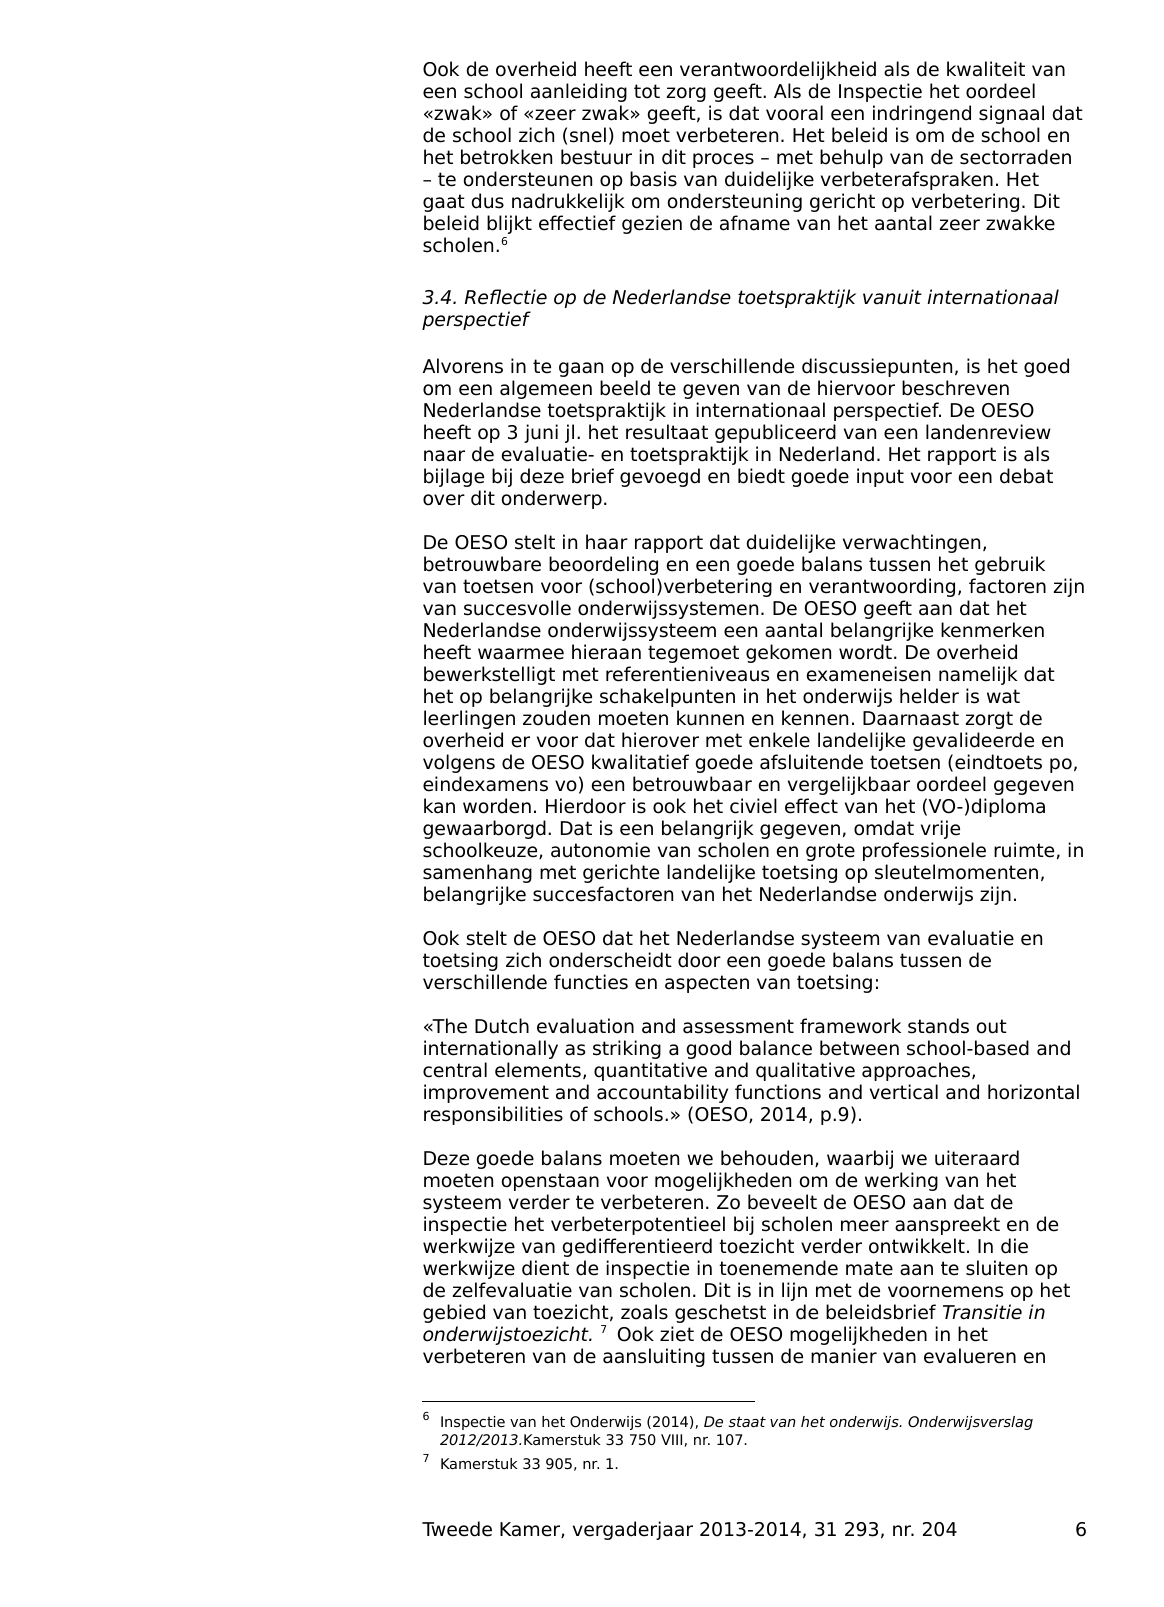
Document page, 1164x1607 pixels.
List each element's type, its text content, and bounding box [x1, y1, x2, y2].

text Alvorens in te gaan op de verschillende discussiepunten, is het goed om een algemeen beeld te geven van de hiervoor beschreven Nederlandse toetspraktijk in internationaal perspectief. De OESO heeft op 3 juni jl. het resultaat gepubliceerd van een landenreview naar de evaluatie- en toetspraktijk in Nederland. Het rapport is als bijlage bij deze brief gevoegd en biedt goede input voor een debat over dit onderwerp. [422, 356, 1087, 510]
text Ook stelt de OESO dat het Nederlandse systeem van evaluatie en toetsing zich onderscheidt door een goede balans tussen de verschillende functies en aspecten van toetsing: [422, 928, 1087, 994]
subtitle 3.4. Reflectie op de Nederlandse toetspraktijk vanuit internationaal perspectief [422, 287, 1087, 331]
text De OESO stelt in haar rapport dat duidelijke verwachtingen, betrouwbare beoordeling en een goede balans tussen het gebruik van toetsen voor (school)verbetering en verantwoording, factoren zijn van succesvolle onderwijssystemen. De OESO geeft aan dat het Nederlandse onderwijssysteem een aantal belangrijke kenmerken heeft waarmee hieraan tegemoet gekomen wordt. De overheid bewerkstelligt met referentieniveaus en exameneisen namelijk dat het op belangrijke schakelpunten in het onderwijs helder is wat leerlingen zouden moeten kunnen en kennen. Daarnaast zorgt de overheid er voor dat hierover met enkele landelijke gevalideerde en volgens de OESO kwalitatief goede afsluitende toetsen (eindtoets po, eindexamens vo) een betrouwbaar en vergelijkbaar oordeel gegeven kan worden. Hierdoor is ook het civiel effect van het (VO-)diploma gewaarborgd. Dat is een belangrijk gegeven, omdat vrije schoolkeuze, autonomie van scholen en grote professionele ruimte, in samenhang met gerichte landelijke toetsing op sleutelmomenten, belangrijke succesfactoren van het Nederlandse onderwijs zijn. [422, 532, 1087, 906]
text Ook de overheid heeft een verantwoordelijkheid als de kwaliteit van een school aanleiding tot zorg geeft. Als de Inspectie het oordeel «zwak» of «zeer zwak» geeft, is dat vooral een indringend signaal dat de school zich (snel) moet verbeteren. Het beleid is om de school en het betrokken bestuur in dit proces – met behulp van de sectorraden – te ondersteunen op basis van duidelijke verbeterafspraken. Het gaat dus nadrukkelijk om ondersteuning gericht op verbetering. Dit beleid blijkt effectief gezien de afname van het aantal zeer zwakke scholen. [422, 59, 1087, 257]
text Inspectie van het Onderwijs (2014), De staat van het onderwijs. Onderwijsverslag 2012/2013.Kamerstuk 33 750 VIII, nr. 107. [422, 1410, 1087, 1449]
text Kamerstuk 33 905, nr. 1. [422, 1452, 1087, 1474]
text «The Dutch evaluation and assessment framework stands out internationally as striking a good balance between school-based and central elements, quantitative and qualitative approaches, improvement and accountability functions and vertical and horizontal responsibilities of schools.» (OESO, 2014, p.9). [422, 1016, 1087, 1126]
text Deze goede balans moeten we behouden, waarbij we uiteraard moeten openstaan voor mogelijkheden om de werking van het systeem verder te verbeteren. Zo beveelt de OESO aan dat de inspectie het verbeterpotentieel bij scholen meer aanspreekt en de werkwijze van gedifferentieerd toezicht verder ontwikkelt. In die werkwijze dient de inspectie in toenemende mate aan te sluiten op de zelfevaluatie van scholen. Dit is in lijn met de voornemens op het gebied van toezicht, zoals geschetst in de beleidsbrief Transitie in onderwijstoezicht. Ook ziet de OESO mogelijkheden in het verbeteren van de aansluiting tussen de manier van evalueren en [422, 1148, 1087, 1368]
